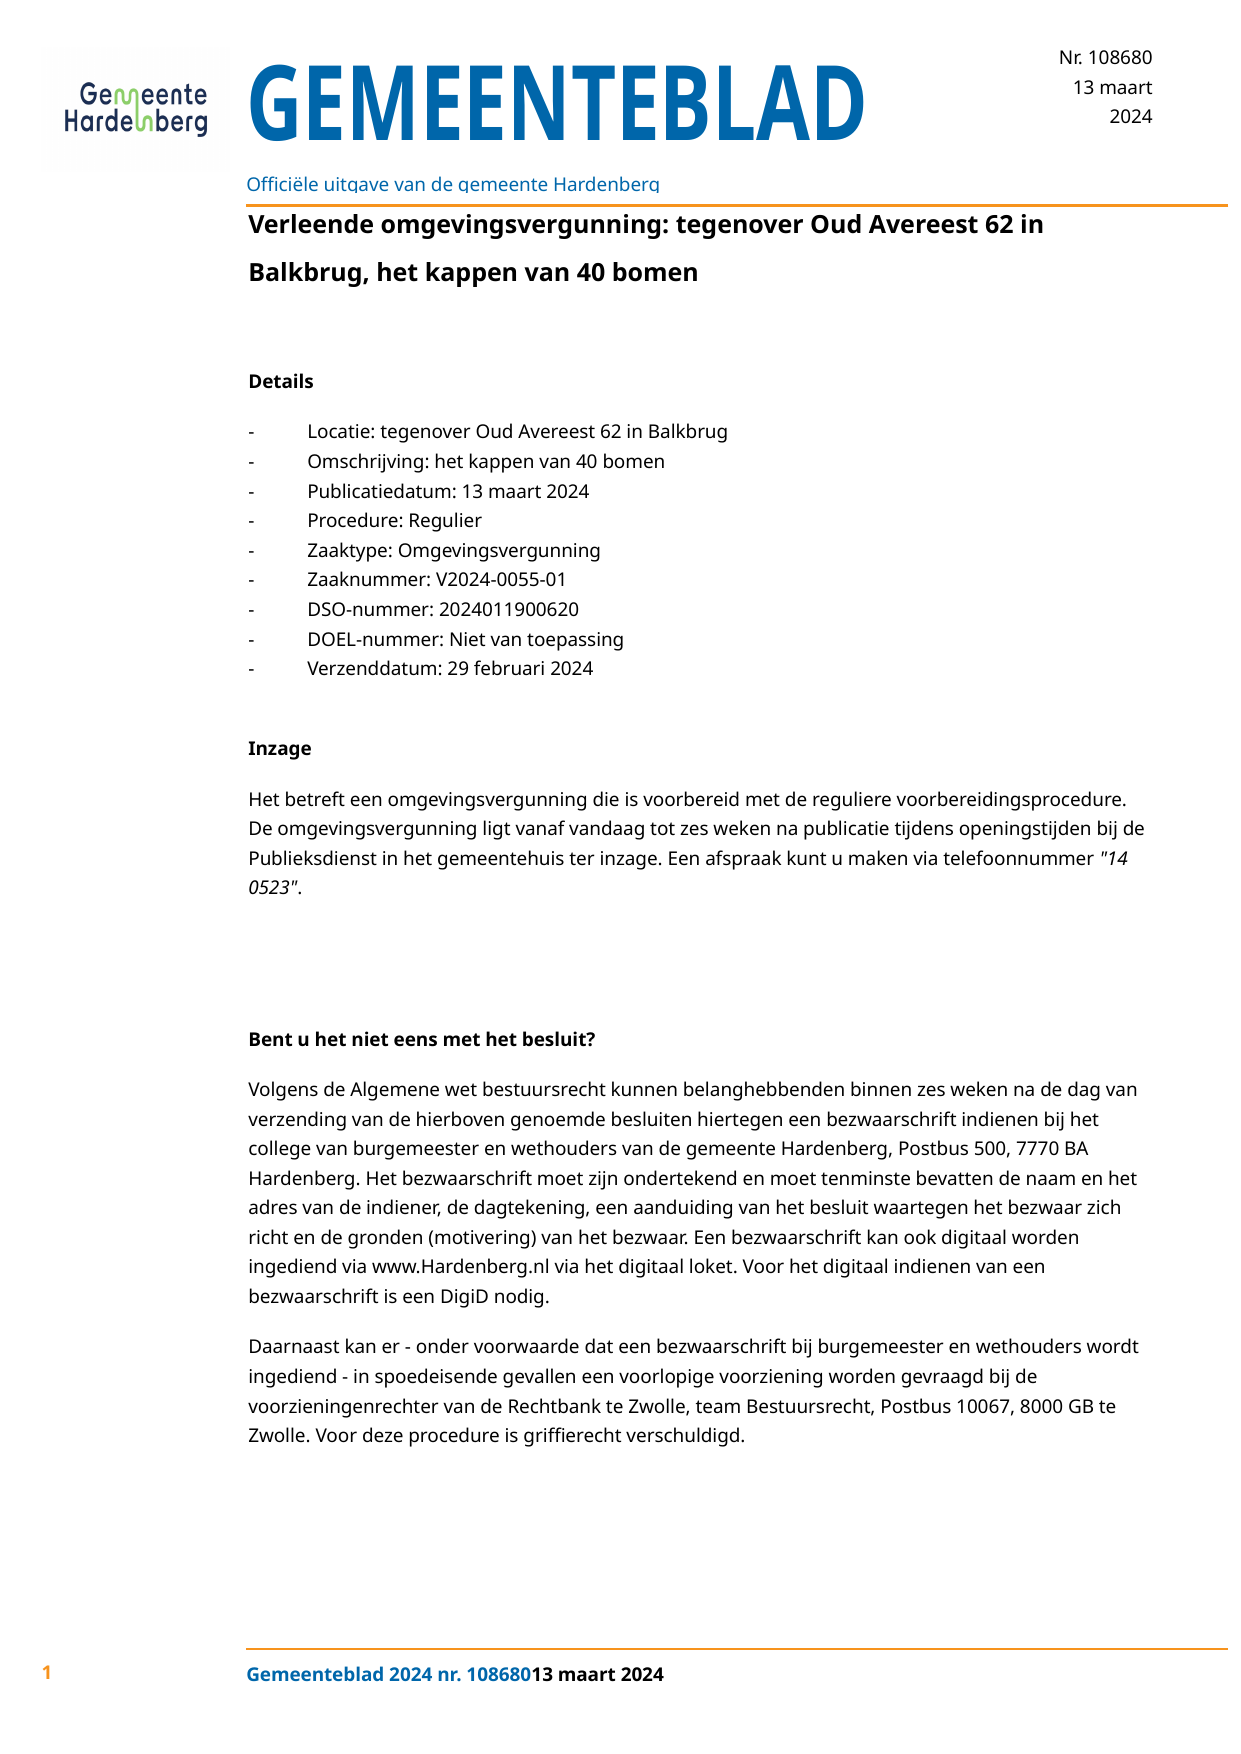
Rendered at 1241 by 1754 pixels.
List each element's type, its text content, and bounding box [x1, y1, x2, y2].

text Details [248, 368, 1152, 394]
list DOEL-nummer: Niet van toepassing [248, 626, 1152, 652]
text Volgens de Algemene wet bestuursrecht kunnen belanghebbenden binnen zes weken na de dag van verzending van de hierboven genoemde besluiten hiertegen een bezwaarschrift indienen bij het college van burgemeester en wethouders van de gemeente Hardenberg, Postbus 500, 7770 BA Hardenberg. Het bezwaarschrift moet zijn ondertekend en moet tenminste bevatten de naam en het adres van de indiener, de dagtekening, een aanduiding van het besluit waartegen het bezwaar zich richt en de gronden (motivering) van het bezwaar. Een bezwaarschrift kan ook digitaal worden ingediend via www.Hardenberg.nl via het digitaal loket. Voor het digitaal indienen van een bezwaarschrift is een DigiD nodig. [248, 1076, 1152, 1309]
list Publicatiedatum: 13 maart 2024 [248, 478, 1152, 504]
list Locatie: tegenover Oud Avereest 62 in Balkbrug [248, 419, 1152, 444]
text Daarnaast kan er - onder voorwaarde dat een bezwaarschrift bij burgemeester en wethouders wordt ingediend - in spoedeisende gevallen een voorlopige voorziening worden gevraagd bij de voorzieningenrechter van de Rechtbank te Zwolle, team Bestuursrecht, Postbus 10067, 8000 GB te Zwolle. Voor deze procedure is griffierecht verschuldigd. [248, 1334, 1152, 1448]
picture [41, 47, 231, 172]
text Inzage [248, 735, 1152, 761]
list Omschrijving: het kappen van 40 bomen [248, 448, 1152, 474]
list Verzenddatum: 29 februari 2024 [248, 655, 1152, 681]
text Verleende omgevingsvergunning: tegenover Oud Avereest 62 in Balkbrug, het kappen van 40 bomen [248, 207, 1152, 288]
list DSO-nummer: 2024011900620 [248, 596, 1152, 622]
list Zaaknummer: V2024-0055-01 [248, 567, 1152, 592]
list Procedure: Regulier [248, 507, 1152, 533]
list Zaaktype: Omgevingsvergunning [248, 537, 1152, 563]
text Bent u het niet eens met het besluit? [248, 1026, 1152, 1052]
text Het betreft een omgevingsvergunning die is voorbereid met de reguliere voorbereidingsprocedure. De omgevingsvergunning ligt vanaf vandaag tot zes weken na publicatie tijdens openingstijden bij de Publieksdienst in het gemeentehuis ter inzage. Een afspraak kunt u maken via telefoonnummer "14 0523". [248, 786, 1152, 900]
